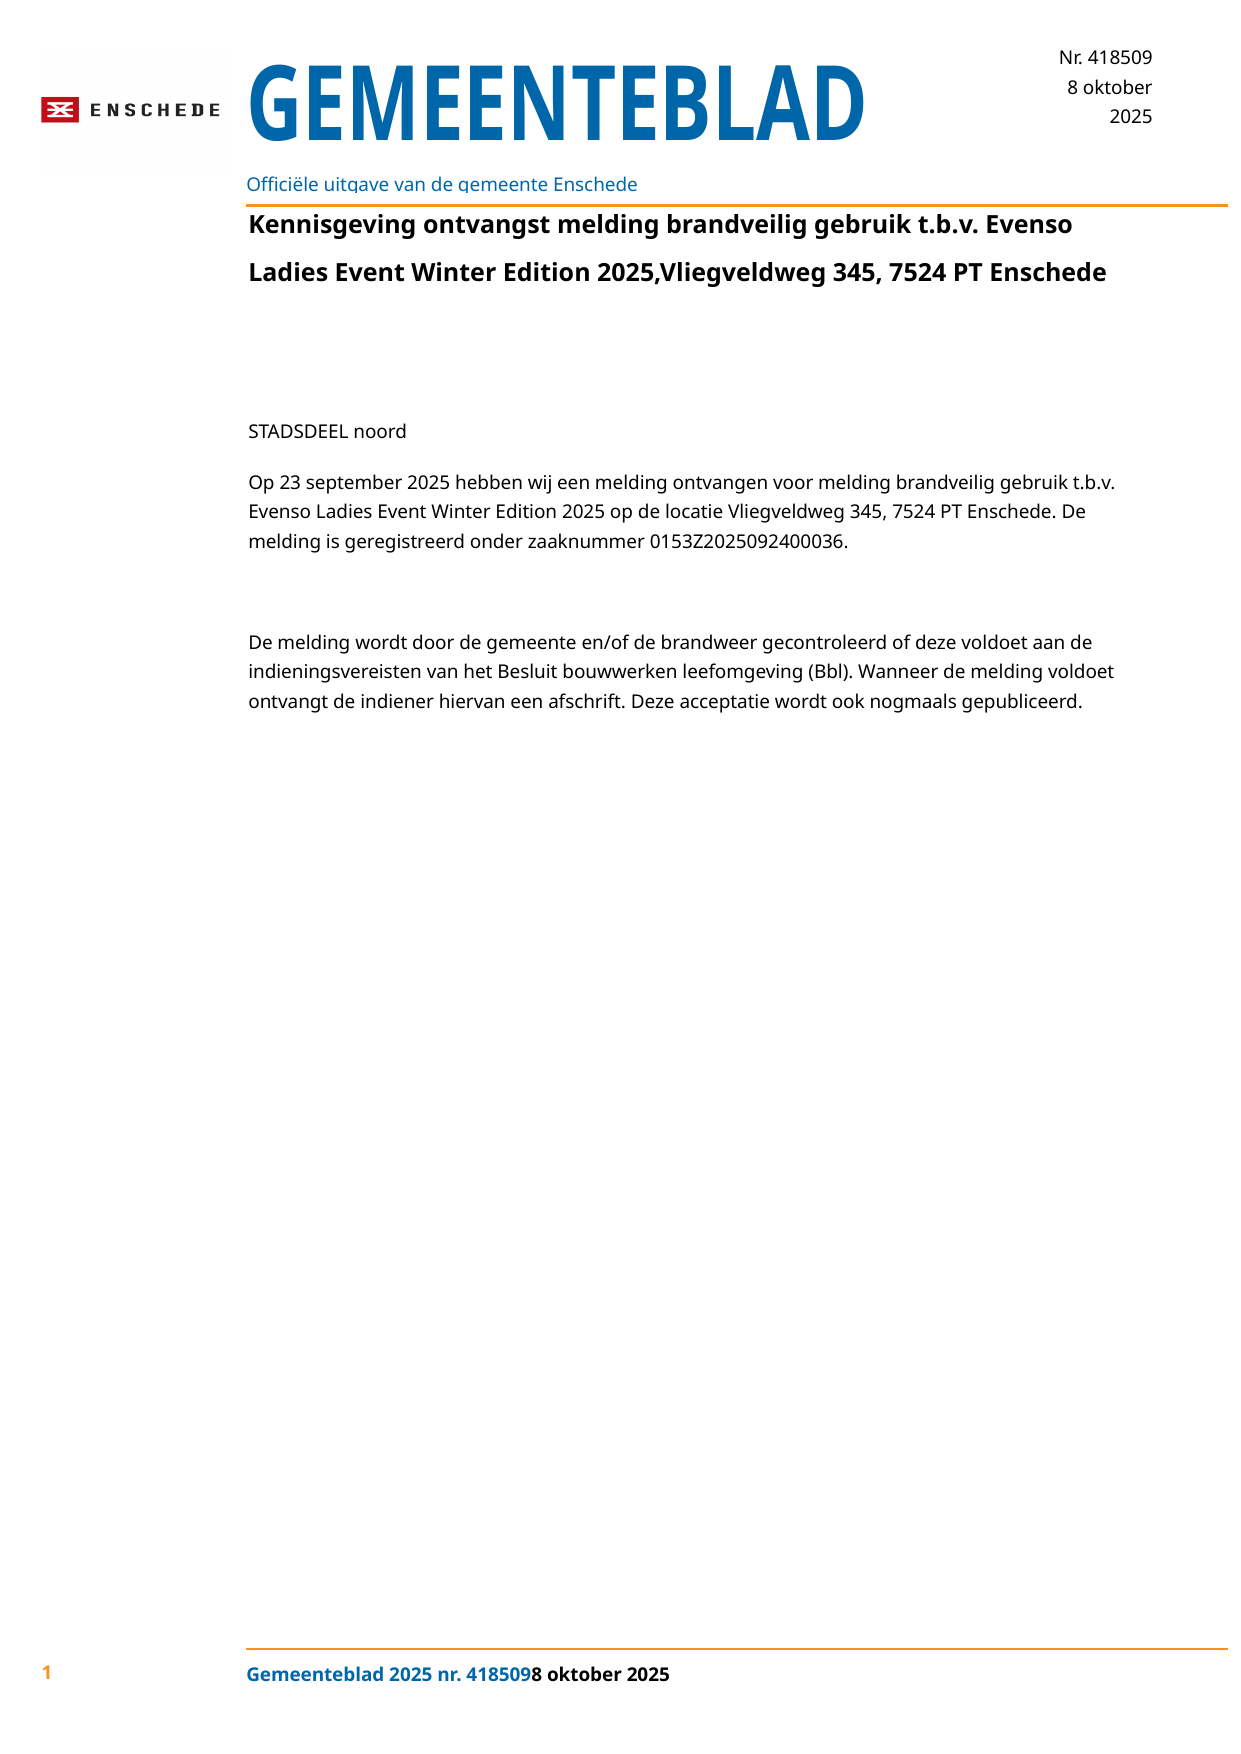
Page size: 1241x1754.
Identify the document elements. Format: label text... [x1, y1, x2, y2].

text De melding wordt door de gemeente en/of de brandweer gecontroleerd of deze voldoet aan de indieningsvereisten van het Besluit bouwwerken leefomgeving (Bbl). Wanneer de melding voldoet ontvangt de indiener hiervan een afschrift. Deze acceptatie wordt ook nogmaals gepubliceerd. [248, 629, 1152, 714]
text STADSDEEL noord [248, 419, 1152, 444]
picture [41, 47, 231, 172]
text Kennisgeving ontvangst melding brandveilig gebruik t.b.v. Evenso Ladies Event Winter Edition 2025,Vliegveldweg 345, 7524 PT Enschede [248, 207, 1152, 288]
text Op 23 september 2025 hebben wij een melding ontvangen voor melding brandveilig gebruik t.b.v. Evenso Ladies Event Winter Edition 2025 op de locatie Vliegveldweg 345, 7524 PT Enschede. De melding is geregistreerd onder zaaknummer 0153Z2025092400036. [248, 469, 1152, 554]
